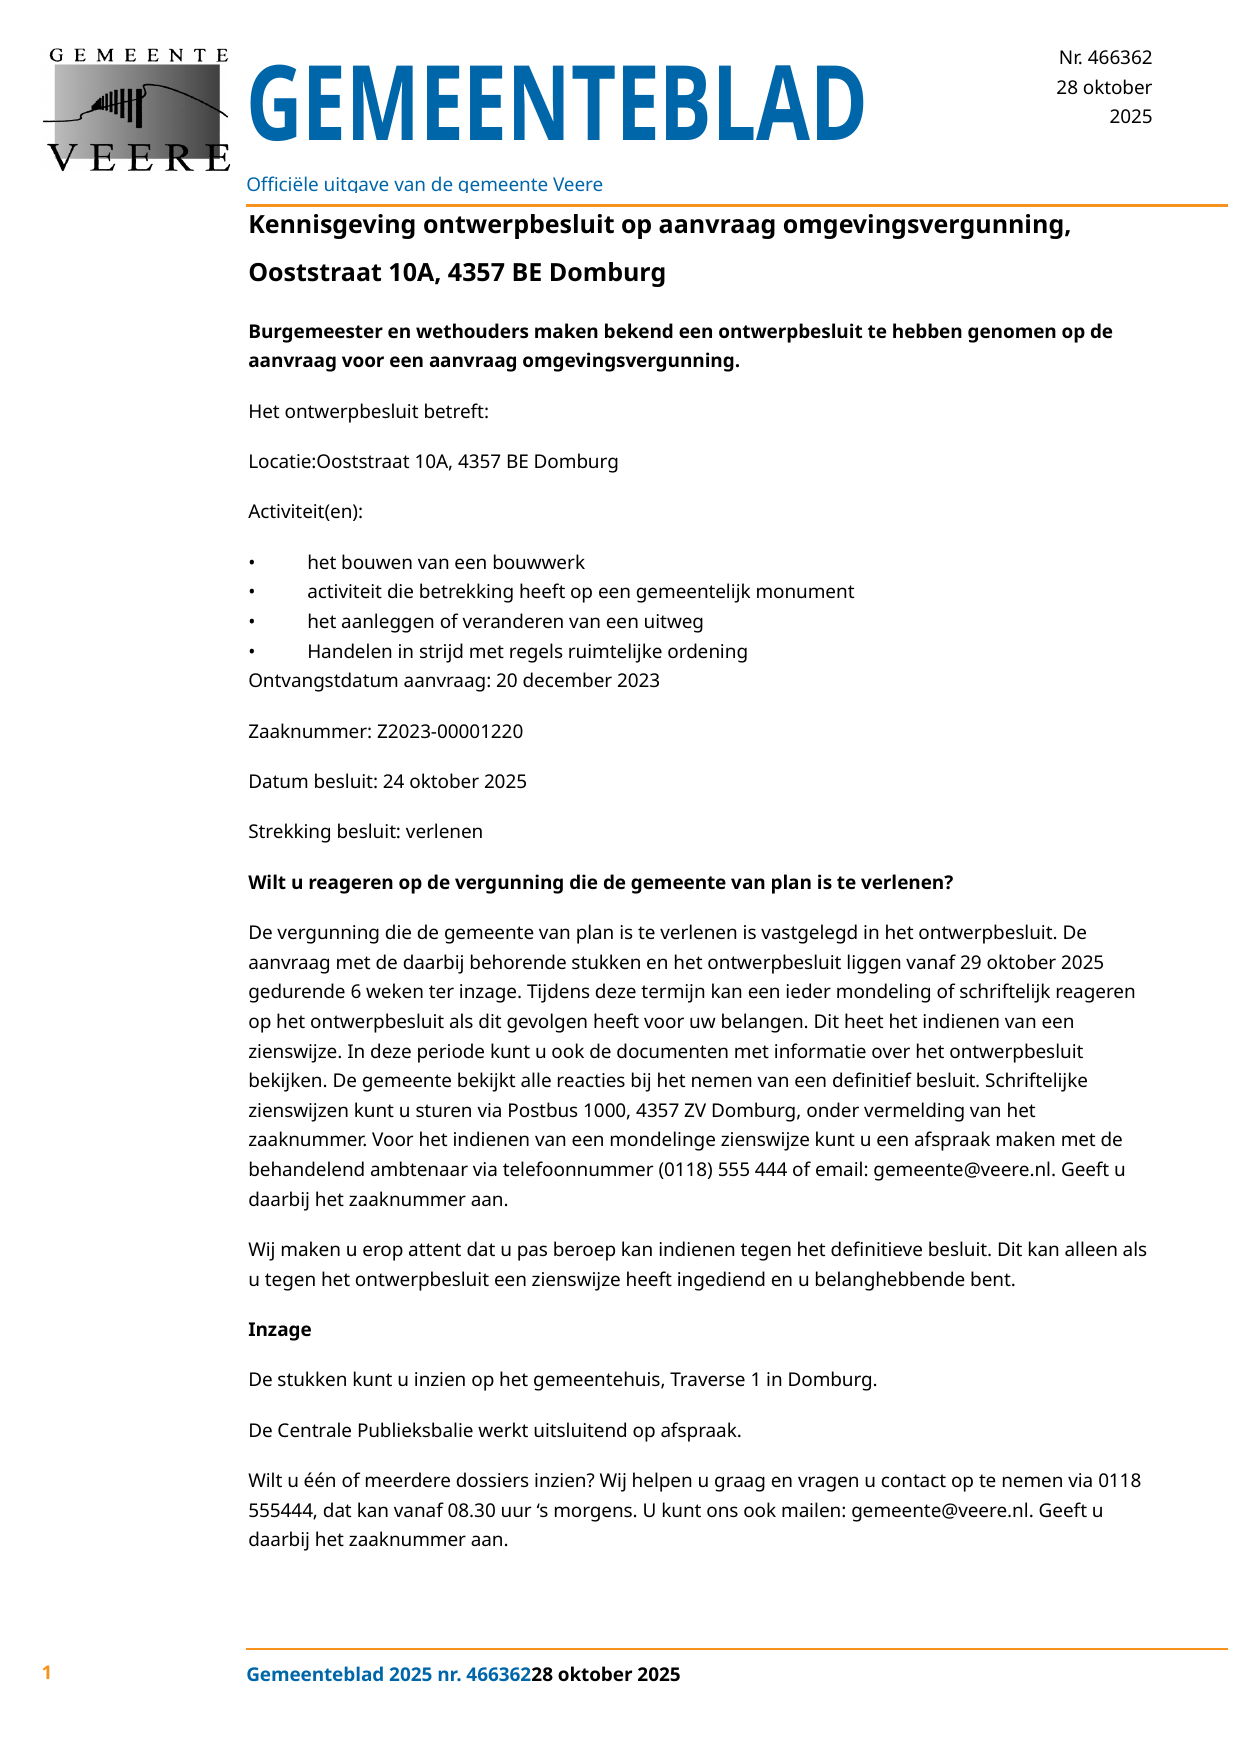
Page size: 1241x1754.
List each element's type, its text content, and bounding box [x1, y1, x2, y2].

text Strekking besluit: verlenen [248, 819, 1152, 844]
list Handelen in strijd met regels ruimtelijke ordening [248, 638, 1152, 664]
text Burgemeester en wethouders maken bekend een ontwerpbesluit te hebben genomen op de aanvraag voor een aanvraag omgevingsvergunning. [248, 318, 1152, 373]
text Wilt u reageren op de vergunning die de gemeente van plan is te verlenen? [248, 869, 1152, 895]
text Wij maken u erop attent dat u pas beroep kan indienen tegen het definitieve besluit. Dit kan alleen als u tegen het ontwerpbesluit een zienswijze heeft ingediend en u belanghebbende bent. [248, 1236, 1152, 1292]
text De stukken kunt u inzien op het gemeentehuis, Traverse 1 in Domburg. [248, 1367, 1152, 1392]
text De Centrale Publieksbalie werkt uitsluitend op afspraak. [248, 1417, 1152, 1443]
text Activiteit(en): [248, 499, 1152, 524]
text Wilt u één of meerdere dossiers inzien? Wij helpen u graag en vragen u contact op te nemen via 0118 555444, dat kan vanaf 08.30 uur ‘s morgens. U kunt ons ook mailen: gemeente@veere.nl. Geeft u daarbij het zaaknummer aan. [248, 1467, 1152, 1552]
text Ontvangstdatum aanvraag: 20 december 2023 [248, 667, 1152, 693]
text Kennisgeving ontwerpbesluit op aanvraag omgevingsvergunning, Ooststraat 10A, 4357 BE Domburg [248, 207, 1152, 288]
list het bouwen van een bouwwerk [248, 549, 1152, 575]
text Inzage [248, 1316, 1152, 1342]
text Datum besluit: 24 oktober 2025 [248, 768, 1152, 794]
picture [41, 47, 231, 172]
text De vergunning die de gemeente van plan is te verlenen is vastgelegd in het ontwerpbesluit. De aanvraag met de daarbij behorende stukken en het ontwerpbesluit liggen vanaf 29 oktober 2025 gedurende 6 weken ter inzage. Tijdens deze termijn kan een ieder mondeling of schriftelijk reageren op het ontwerpbesluit als dit gevolgen heeft voor uw belangen. Dit heet het indienen van een zienswijze. In deze periode kunt u ook de documenten met informatie over het ontwerpbesluit bekijken. De gemeente bekijkt alle reacties bij het nemen van een definitief besluit. Schriftelijke zienswijzen kunt u sturen via Postbus 1000, 4357 ZV Domburg, onder vermelding van het zaaknummer. Voor het indienen van een mondelinge zienswijze kunt u een afspraak maken met de behandelend ambtenaar via telefoonnummer (0118) 555 444 of email: gemeente@veere.nl. Geeft u daarbij het zaaknummer aan. [248, 919, 1152, 1212]
list het aanleggen of veranderen van een uitweg [248, 608, 1152, 634]
text Het ontwerpbesluit betreft: [248, 398, 1152, 424]
list activiteit die betrekking heeft op een gemeentelijk monument [248, 579, 1152, 604]
text Locatie:Ooststraat 10A, 4357 BE Domburg [248, 448, 1152, 474]
text Zaaknummer: Z2023-00001220 [248, 718, 1152, 744]
